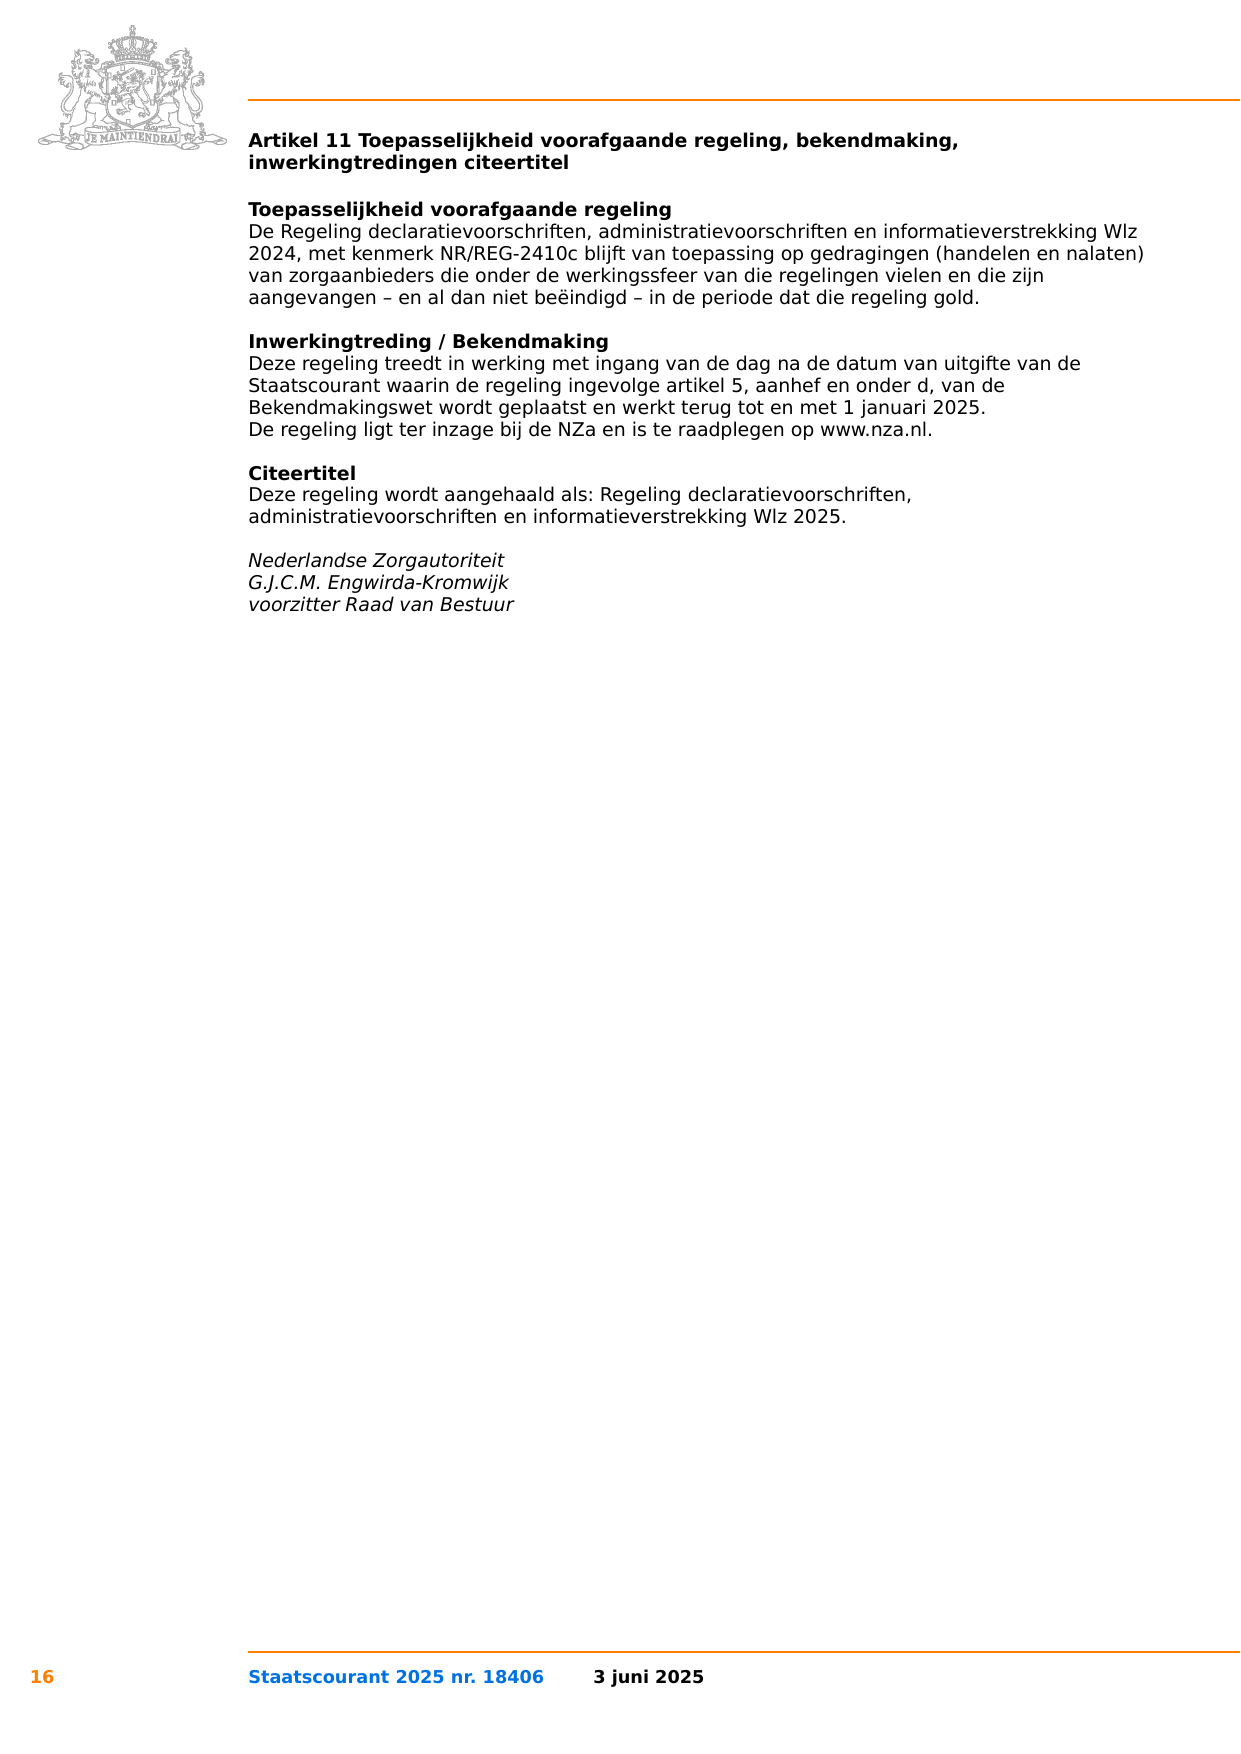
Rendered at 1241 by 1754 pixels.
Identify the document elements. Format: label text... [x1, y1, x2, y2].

text Deze regeling wordt aangehaald als: Regeling declaratievoorschriften, administratievoorschriften en informatieverstrekking Wlz 2025. [248, 484, 1163, 528]
picture [38, 25, 227, 150]
subtitle Citeertitel [248, 462, 1163, 484]
subtitle Inwerkingtreding / Bekendmaking [248, 331, 1163, 353]
text De Regeling declaratievoorschriften, administratievoorschriften en informatieverstrekking Wlz 2024, met kenmerk NR/REG-2410c blijft van toepassing op gedragingen (handelen en nalaten) van zorgaanbieders die onder de werkingssfeer van die regelingen vielen en die zijn aangevangen – en al dan niet beëindigd – in de periode dat die regeling gold. [248, 221, 1163, 309]
subtitle Artikel 11 Toepasselijkheid voorafgaande regeling, bekendmaking, inwerkingtredingen citeertitel [248, 130, 1163, 174]
text Nederlandse Zorgautoriteit G.J.C.M. Engwirda-Kromwijk voorzitter Raad van Bestuur [248, 550, 1163, 616]
text Deze regeling treedt in werking met ingang van de dag na de datum van uitgifte van de Staatscourant waarin de regeling ingevolge artikel 5, aanhef en onder d, van de Bekendmakingswet wordt geplaatst en werkt terug tot en met 1 januari 2025. [248, 353, 1163, 418]
subtitle Toepasselijkheid voorafgaande regeling [248, 199, 1163, 221]
text De regeling ligt ter inzage bij de NZa en is te raadplegen op www.nza.nl. [248, 418, 1163, 441]
